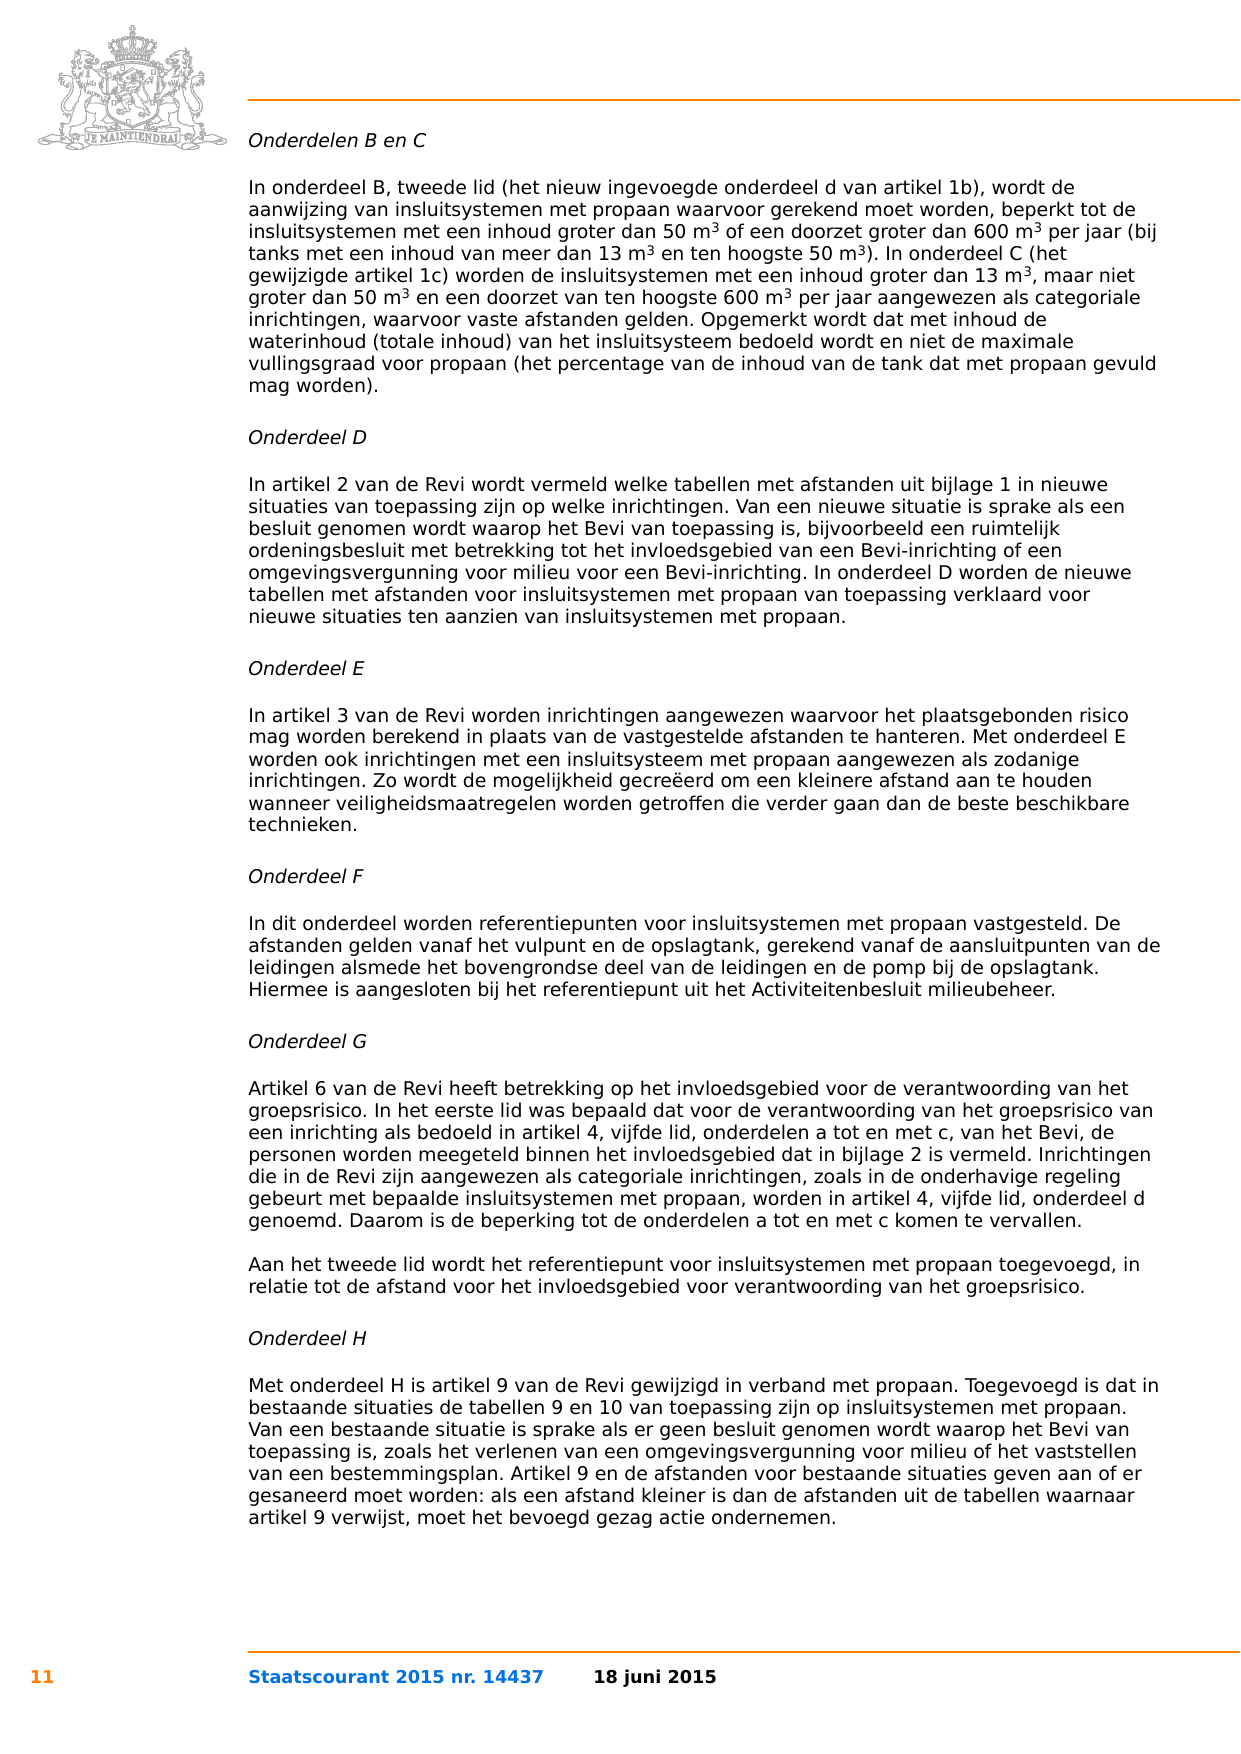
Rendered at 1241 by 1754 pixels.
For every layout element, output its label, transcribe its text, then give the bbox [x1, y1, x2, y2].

text Artikel 6 van de Revi heeft betrekking op het invloedsgebied voor de verantwoording van het groepsrisico. In het eerste lid was bepaald dat voor de verantwoording van het groepsrisico van een inrichting als bedoeld in artikel 4, vijfde lid, onderdelen a tot en met c, van het Bevi, de personen worden meegeteld binnen het invloedsgebied dat in bijlage 2 is vermeld. Inrichtingen die in de Revi zijn aangewezen als categoriale inrichtingen, zoals in de onderhavige regeling gebeurt met bepaalde insluitsystemen met propaan, worden in artikel 4, vijfde lid, onderdeel d genoemd. Daarom is de beperking tot de onderdelen a tot en met c komen te vervallen. [248, 1078, 1163, 1232]
text In onderdeel B, tweede lid (het nieuw ingevoegde onderdeel d van artikel 1b), wordt de aanwijzing van insluitsystemen met propaan waarvoor gerekend moet worden, beperkt tot de insluitsystemen met een inhoud groter dan 50 m3 of een doorzet groter dan 600 m3 per jaar (bij tanks met een inhoud van meer dan 13 m3 en ten hoogste 50 m3). In onderdeel C (het gewijzigde artikel 1c) worden de insluitsystemen met een inhoud groter dan 13 m3, maar niet groter dan 50 m3 en een doorzet van ten hoogste 600 m3 per jaar aangewezen als categoriale inrichtingen, waarvoor vaste afstanden gelden. Opgemerkt wordt dat met inhoud de waterinhoud (totale inhoud) van het insluitsysteem bedoeld wordt en niet de maximale vullingsgraad voor propaan (het percentage van de inhoud van de tank dat met propaan gevuld mag worden). [248, 177, 1163, 397]
text Met onderdeel H is artikel 9 van de Revi gewijzigd in verband met propaan. Toegevoegd is dat in bestaande situaties de tabellen 9 en 10 van toepassing zijn op insluitsystemen met propaan. Van een bestaande situatie is sprake als er geen besluit genomen wordt waarop het Bevi van toepassing is, zoals het verlenen van een omgevingsvergunning voor milieu of het vaststellen van een bestemmingsplan. Artikel 9 en de afstanden voor bestaande situaties geven aan of er gesaneerd moet worden: als een afstand kleiner is dan de afstanden uit de tabellen waarnaar artikel 9 verwijst, moet het bevoegd gezag actie ondernemen. [248, 1375, 1163, 1529]
text In dit onderdeel worden referentiepunten voor insluitsystemen met propaan vastgesteld. De afstanden gelden vanaf het vulpunt en de opslagtank, gerekend vanaf de aansluitpunten van de leidingen alsmede het bovengrondse deel van de leidingen en de pomp bij de opslagtank. Hiermee is aangesloten bij het referentiepunt uit het Activiteitenbesluit milieubeheer. [248, 913, 1163, 1001]
subtitle Onderdeel E [248, 657, 1163, 679]
text In artikel 3 van de Revi worden inrichtingen aangewezen waarvoor het plaatsgebonden risico mag worden berekend in plaats van de vastgestelde afstanden te hanteren. Met onderdeel E worden ook inrichtingen met een insluitsysteem met propaan aangewezen als zodanige inrichtingen. Zo wordt de mogelijkheid gecreëerd om een kleinere afstand aan te houden wanneer veiligheidsmaatregelen worden getroffen die verder gaan dan de beste beschikbare technieken. [248, 704, 1163, 836]
subtitle Onderdeel H [248, 1328, 1163, 1350]
subtitle Onderdeel F [248, 866, 1163, 888]
subtitle Onderdelen B en C [248, 130, 1163, 152]
subtitle Onderdeel D [248, 427, 1163, 449]
text Aan het tweede lid wordt het referentiepunt voor insluitsystemen met propaan toegevoegd, in relatie tot de afstand voor het invloedsgebied voor verantwoording van het groepsrisico. [248, 1254, 1163, 1298]
picture [38, 25, 227, 150]
subtitle Onderdeel G [248, 1031, 1163, 1053]
text In artikel 2 van de Revi wordt vermeld welke tabellen met afstanden uit bijlage 1 in nieuwe situaties van toepassing zijn op welke inrichtingen. Van een nieuwe situatie is sprake als een besluit genomen wordt waarop het Bevi van toepassing is, bijvoorbeeld een ruimtelijk ordeningsbesluit met betrekking tot het invloedsgebied van een Bevi-inrichting of een omgevingsvergunning voor milieu voor een Bevi-inrichting. In onderdeel D worden de nieuwe tabellen met afstanden voor insluitsystemen met propaan van toepassing verklaard voor nieuwe situaties ten aanzien van insluitsystemen met propaan. [248, 474, 1163, 627]
